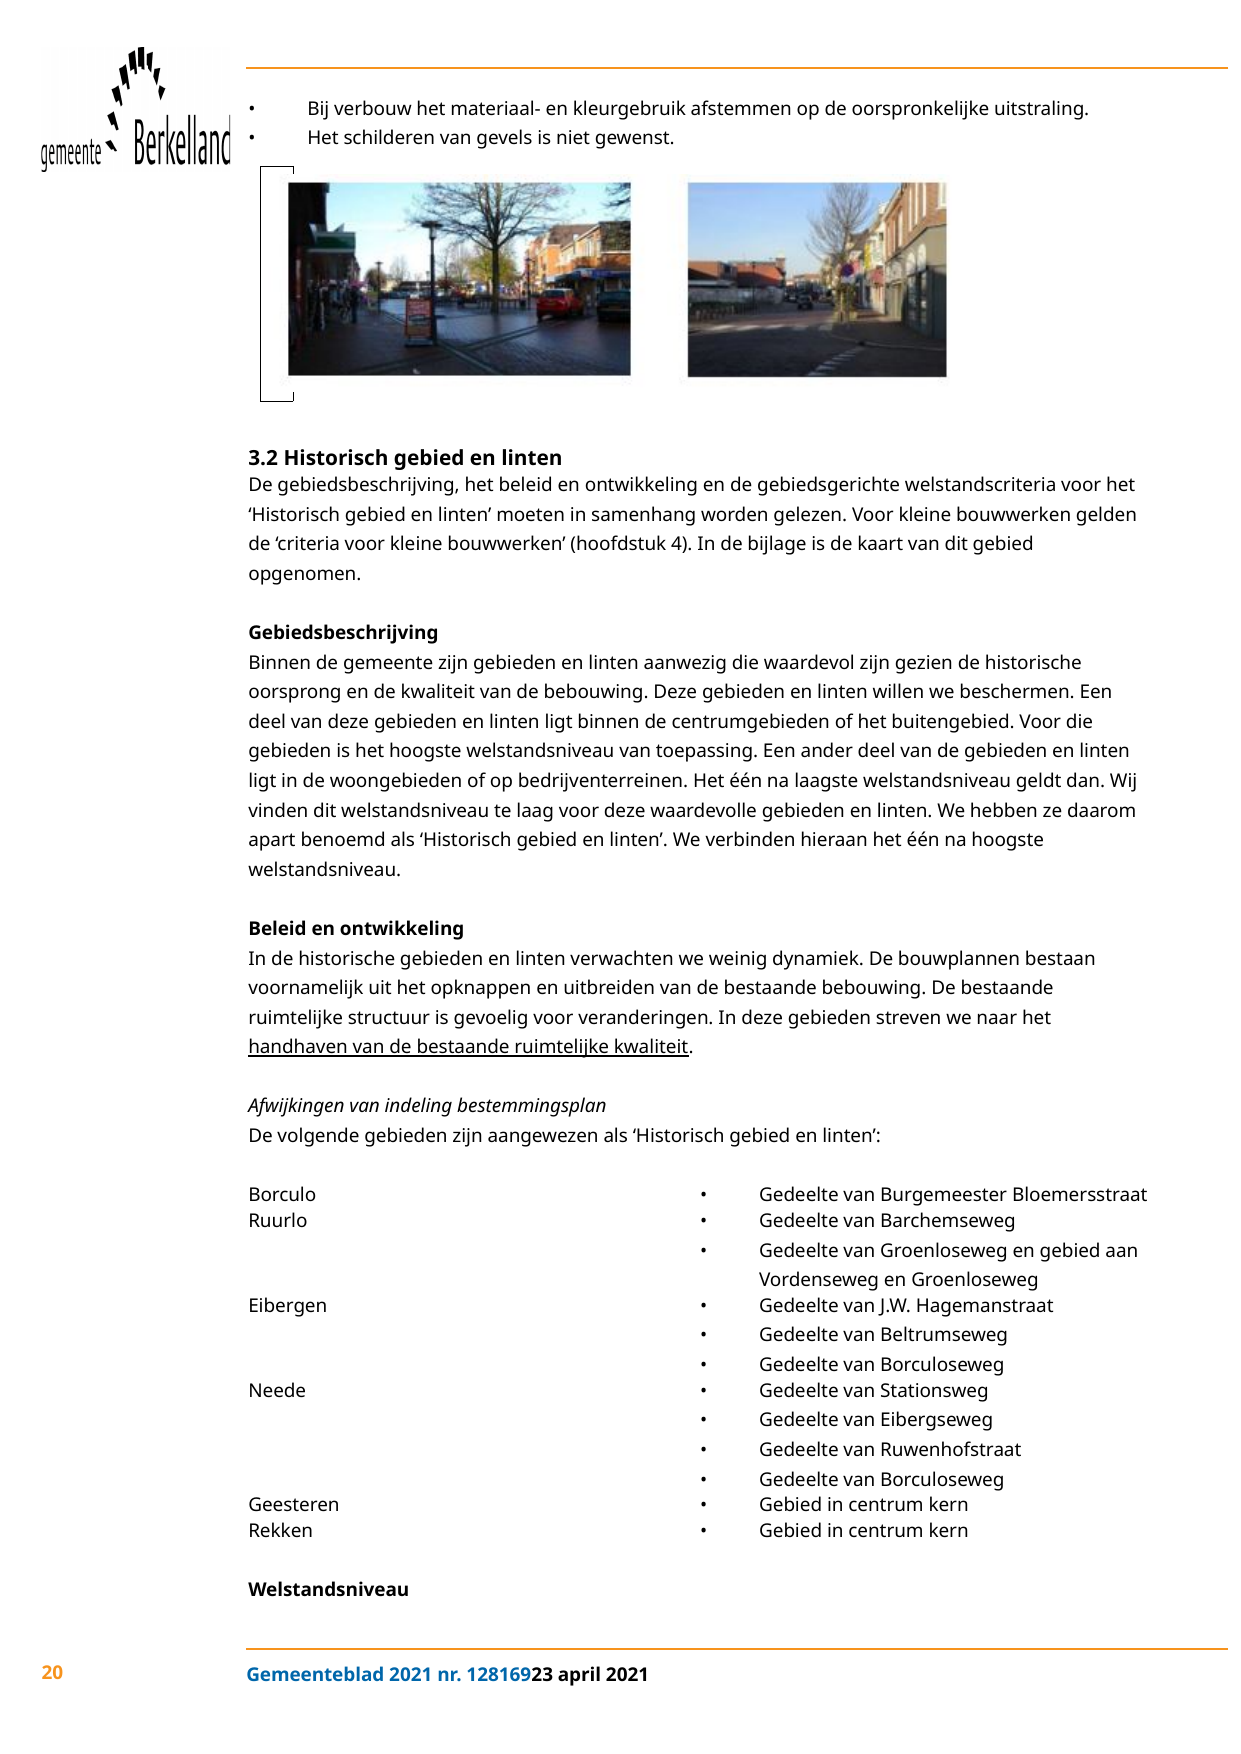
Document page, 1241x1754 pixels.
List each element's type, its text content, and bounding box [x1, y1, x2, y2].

table_cell Ruurlo [248, 1207, 700, 1292]
table_cell Gedeelte van Stationsweg Gedeelte van Eibergseweg Gedeelte van Ruwenhofstraat Gedeelte van Borculoseweg [700, 1377, 1152, 1491]
picture [41, 47, 231, 172]
list Bij verbouw het materiaal- en kleurgebruik afstemmen op de oorspronkelijke uitstraling. [248, 95, 1152, 121]
picture [268, 174, 1173, 392]
table_cell Neede [248, 1377, 700, 1491]
table_cell Gedeelte van Barchemseweg Gedeelte van Groenloseweg en gebied aan Vordenseweg en Groenloseweg [700, 1207, 1152, 1292]
table_cell Gedeelte van J.W. Hagemanstraat Gedeelte van Beltrumseweg Gedeelte van Borculoseweg [700, 1292, 1152, 1377]
table_cell Gebied in centrum kern [700, 1491, 1152, 1517]
table_cell Rekken [248, 1517, 700, 1543]
text Welstandsniveau [248, 1576, 1152, 1601]
table_header Gedeelte van Burgemeester Bloemersstraat [700, 1181, 1152, 1207]
text In de historische gebieden en linten verwachten we weinig dynamiek. De bouwplannen bestaan voornamelijk uit het opknappen en uitbreiden van de bestaande bebouwing. De bestaande ruimtelijke structuur is gevoelig voor veranderingen. In deze gebieden streven we naar het handhaven van de bestaande ruimtelijke kwaliteit. [248, 945, 1152, 1059]
text 3.2 Historisch gebied en linten [248, 443, 1152, 471]
table_cell Geesteren [248, 1491, 700, 1517]
text Gebiedsbeschrijving [248, 619, 1152, 645]
text Beleid en ontwikkeling [248, 915, 1152, 941]
list Het schilderen van gevels is niet gewenst. [248, 124, 1152, 150]
text De volgende gebieden zijn aangewezen als ‘Historisch gebied en linten’: [248, 1122, 1152, 1148]
table_cell Eibergen [248, 1292, 700, 1377]
table_cell Gebied in centrum kern [700, 1517, 1152, 1543]
text Binnen de gemeente zijn gebieden en linten aanwezig die waardevol zijn gezien de historische oorsprong en de kwaliteit van de bebouwing. Deze gebieden en linten willen we beschermen. Een deel van deze gebieden en linten ligt binnen de centrumgebieden of het buitengebied. Voor die gebieden is het hoogste welstandsniveau van toepassing. Een ander deel van de gebieden en linten ligt in de woongebieden of op bedrijventerreinen. Het één na laagste welstandsniveau geldt dan. Wij vinden dit welstandsniveau te laag voor deze waardevolle gebieden en linten. We hebben ze daarom apart benoemd als ‘Historisch gebied en linten’. We verbinden hieraan het één na hoogste welstandsniveau. [248, 649, 1152, 882]
text De gebiedsbeschrijving, het beleid en ontwikkeling en de gebiedsgerichte welstandscriteria voor het ‘Historisch gebied en linten’ moeten in samenhang worden gelezen. Voor kleine bouwwerken gelden de ‘criteria voor kleine bouwwerken’ (hoofdstuk 4). In de bijlage is de kaart van dit gebied opgenomen. [248, 471, 1152, 586]
table_header Borculo [248, 1181, 700, 1207]
text Afwijkingen van indeling bestemmingsplan [248, 1093, 1152, 1118]
